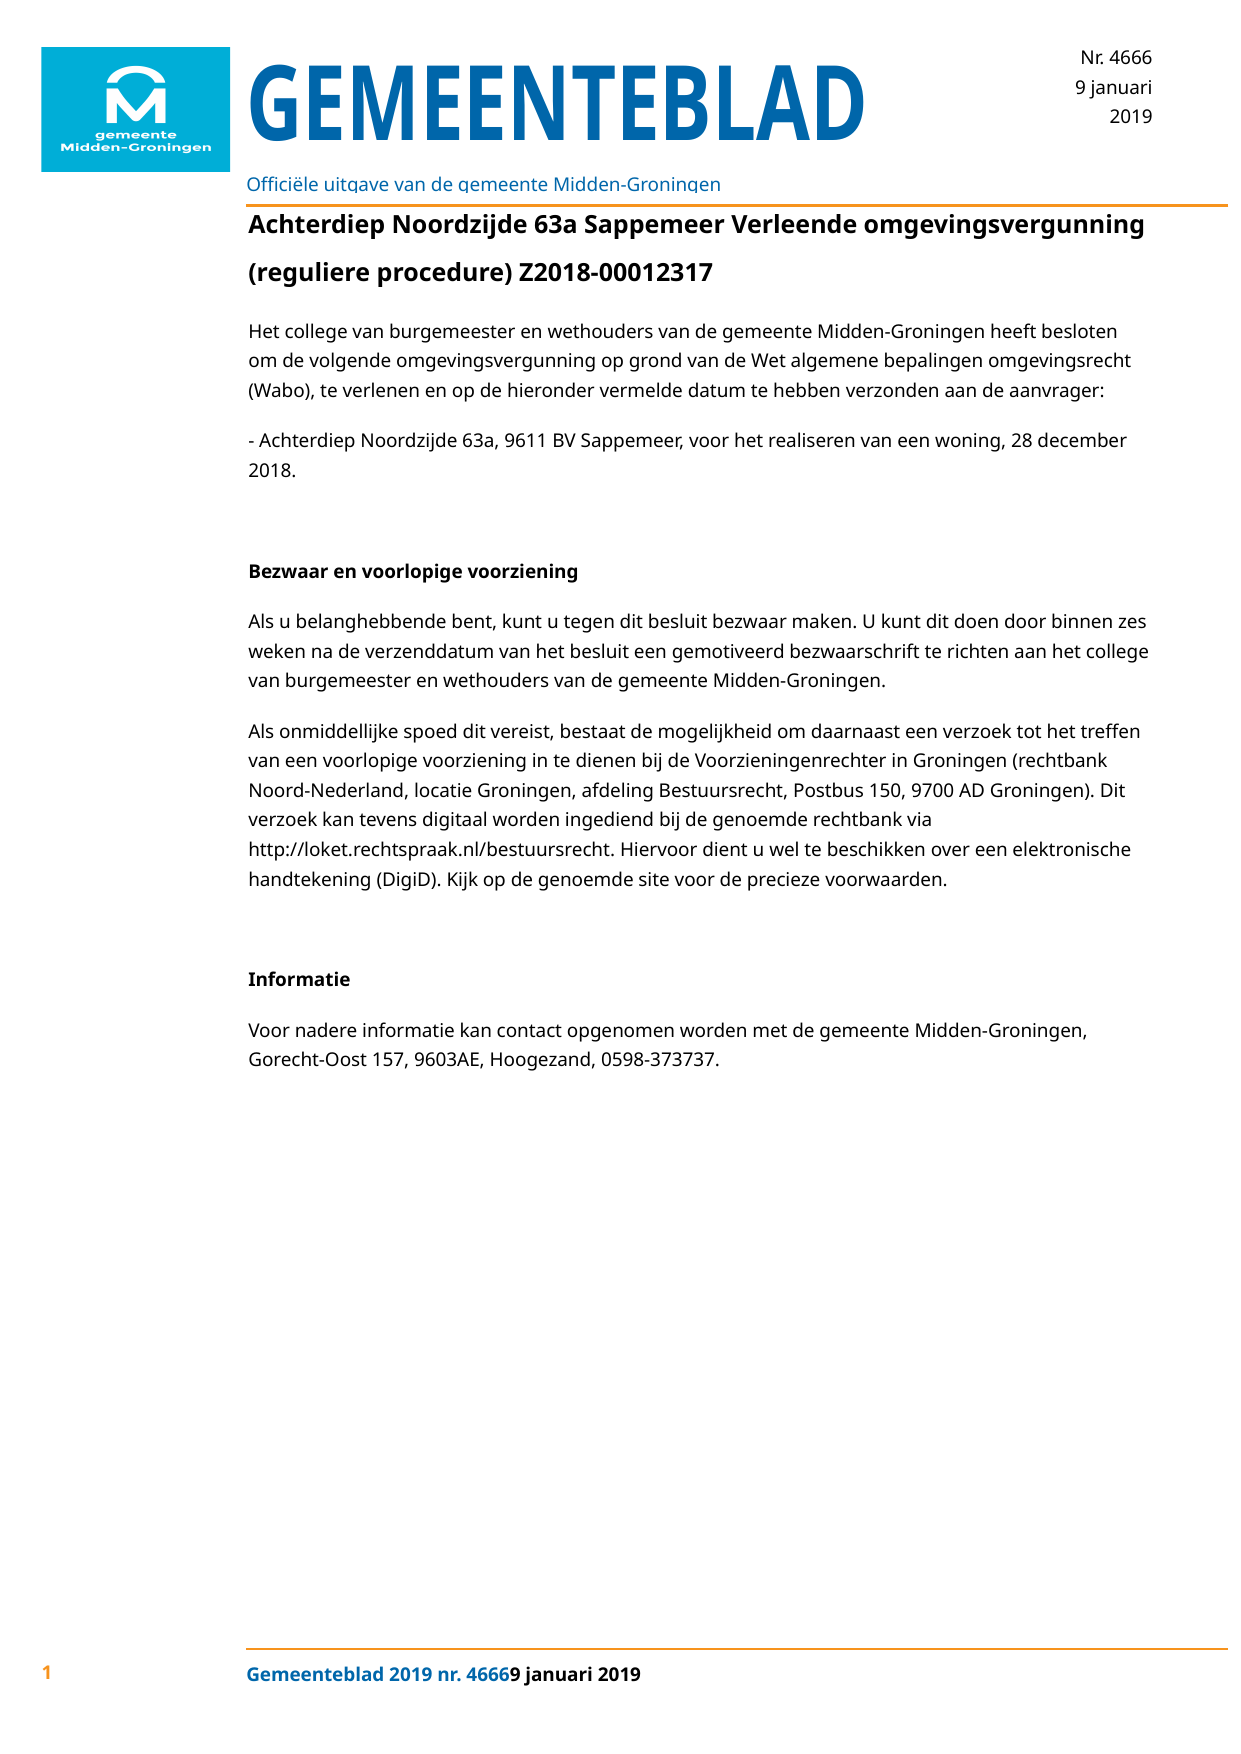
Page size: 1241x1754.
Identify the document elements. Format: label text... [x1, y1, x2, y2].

picture [108, 66, 164, 82]
text Achterdiep Noordzijde 63a Sappemeer Verleende omgevingsvergunning (reguliere procedure) Z2018-00012317 [248, 207, 1152, 288]
text - Achterdiep Noordzijde 63a, 9611 BV Sappemeer, voor het realiseren van een woning, 28 december 2018. [248, 427, 1152, 483]
text Informatie [248, 967, 1152, 992]
picture [107, 89, 165, 122]
picture [184, 146, 190, 153]
text Als u belanghebbende bent, kunt u tegen dit besluit bezwaar maken. U kunt dit doen door binnen zes weken na de verzenddatum van het besluit een gemotiveerd bezwaarschrift te richten aan het college van burgemeester en wethouders van de gemeente Midden-Groningen. [248, 608, 1152, 693]
text Voor nadere informatie kan contact opgenomen worden met de gemeente Midden-Groningen, Gorecht-Oost 157, 9603AE, Hoogezand, 0598-373737. [248, 1017, 1152, 1072]
text Als onmiddellijke spoed dit vereist, bestaat de mogelijkheid om daarnaast een verzoek tot het treffen van een voorlopige voorziening in te dienen bij de Voorzieningenrechter in Groningen (rechtbank Noord-Nederland, locatie Groningen, afdeling Bestuursrecht, Postbus 150, 9700 AD Groningen). Dit verzoek kan tevens digitaal worden ingediend bij de genoemde rechtbank via http://loket.rechtspraak.nl/bestuursrecht. Hiervoor dient u wel te beschikken over een elektronische handtekening (DigiD). Kijk op de genoemde site voor de precieze voorwaarden. [248, 718, 1152, 892]
text Bezwaar en voorlopige voorziening [248, 558, 1152, 584]
text Het college van burgemeester en wethouders van de gemeente Midden-Groningen heeft besloten om de volgende omgevingsvergunning op grond van de Wet algemene bepalingen omgevingsrecht (Wabo), te verlenen en op de hieronder vermelde datum te hebben verzonden aan de aanvrager: [248, 318, 1152, 403]
